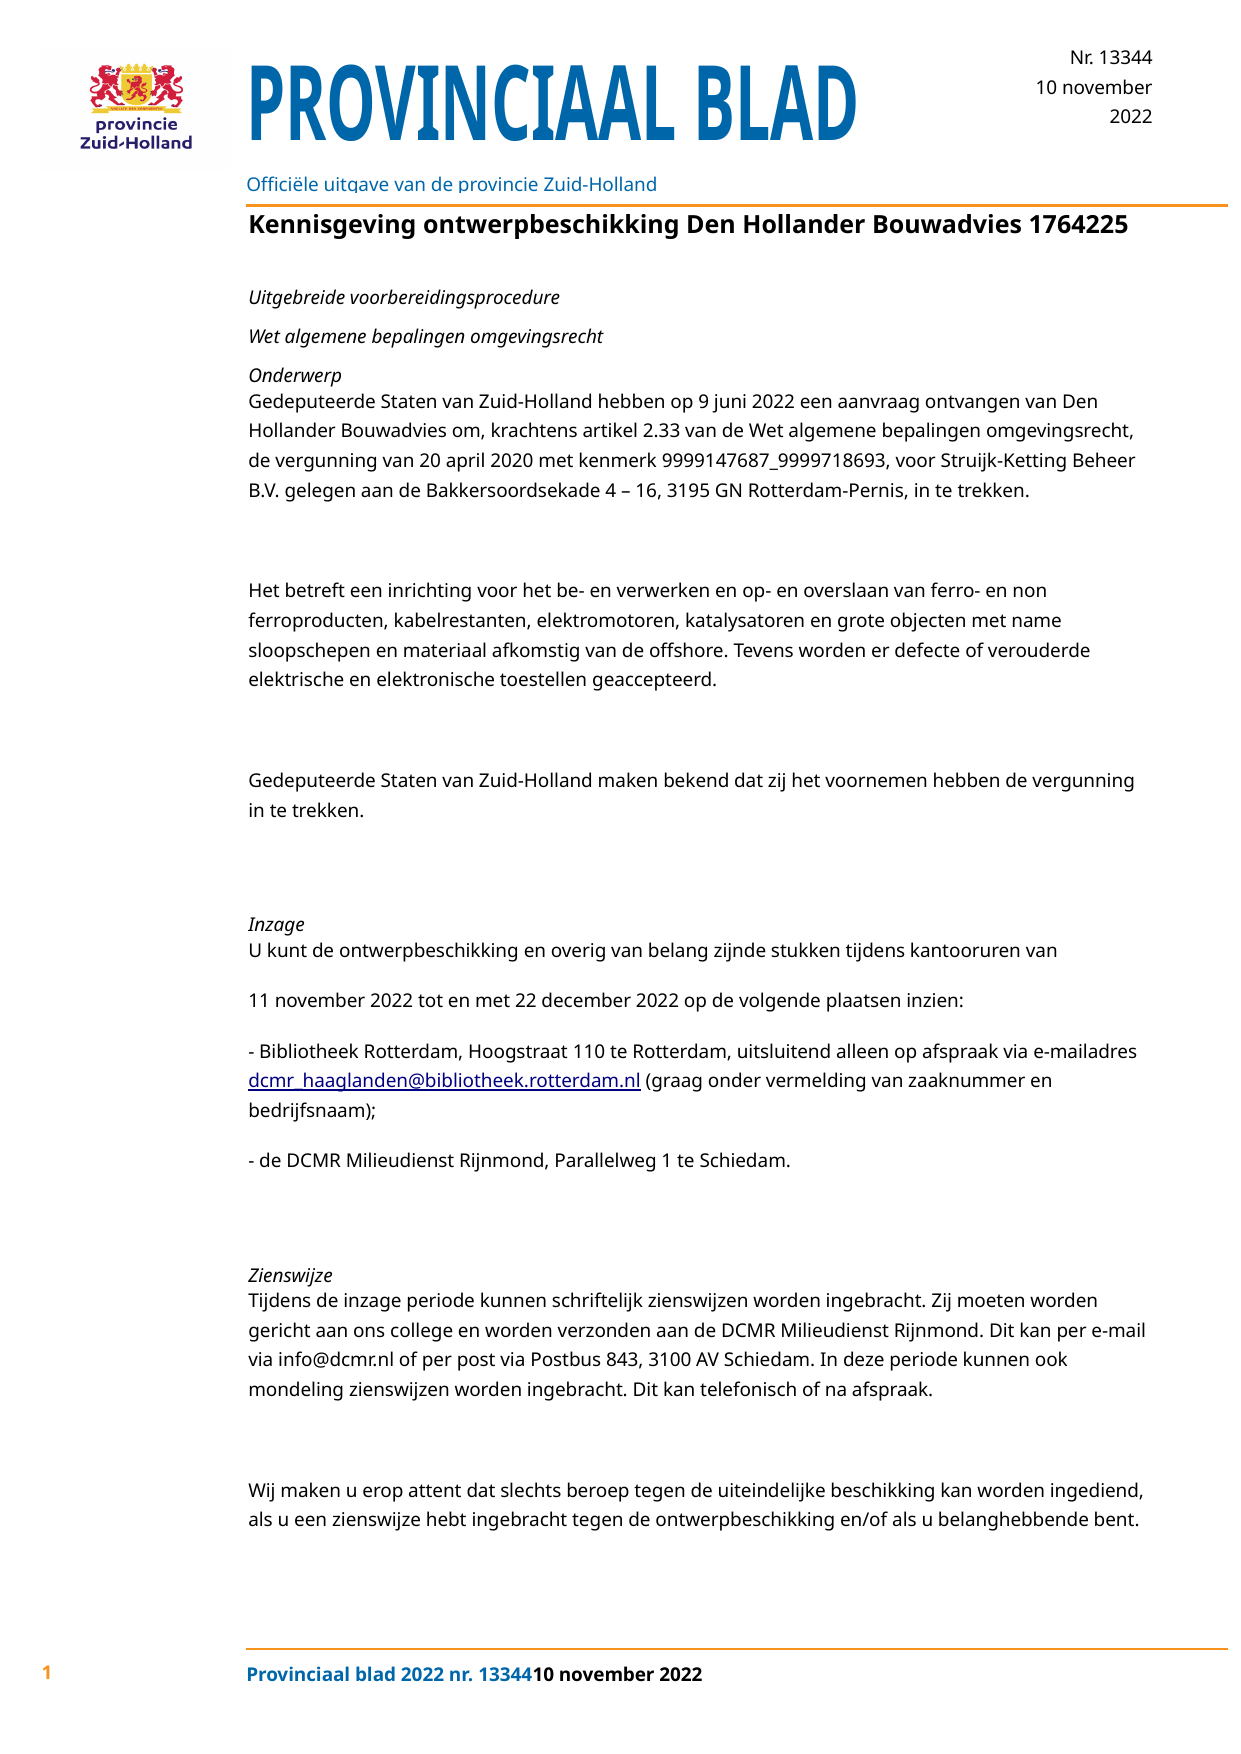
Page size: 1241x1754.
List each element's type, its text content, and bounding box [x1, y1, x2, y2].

text - Bibliotheek Rotterdam, Hoogstraat 110 te Rotterdam, uitsluitend alleen op afspraak via e-mailadres dcmr_haaglanden@bibliotheek.rotterdam.nl (graag onder vermelding van zaaknummer en bedrijfsnaam); [248, 1038, 1152, 1123]
text Zienswijze [248, 1262, 1152, 1287]
text Inzage [248, 911, 1152, 937]
text Wet algemene bepalingen omgevingsrecht [248, 323, 1152, 349]
text U kunt de ontwerpbeschikking en overig van belang zijnde stukken tijdens kantooruren van [248, 937, 1152, 963]
text Uitgebreide voorbereidingsprocedure [248, 284, 1152, 309]
picture [41, 47, 231, 172]
text Onderwerp [248, 362, 1152, 388]
text Het betreft een inrichting voor het be- en verwerken en op- en overslaan van ferro- en non ferroproducten, kabelrestanten, elektromotoren, katalysatoren en grote objecten met name sloopschepen en materiaal afkomstig van de offshore. Tevens worden er defecte of verouderde elektrische en elektronische toestellen geaccepteerd. [248, 578, 1152, 692]
text Kennisgeving ontwerpbeschikking Den Hollander Bouwadvies 1764225 [248, 207, 1152, 241]
text 11 november 2022 tot en met 22 december 2022 op de volgende plaatsen inzien: [248, 987, 1152, 1013]
text Tijdens de inzage periode kunnen schriftelijk zienswijzen worden ingebracht. Zij moeten worden gericht aan ons college en worden verzonden aan de DCMR Milieudienst Rijnmond. Dit kan per e-mail via info@dcmr.nl of per post via Postbus 843, 3100 AV Schiedam. In deze periode kunnen ook mondeling zienswijzen worden ingebracht. Dit kan telefonisch of na afspraak. [248, 1287, 1152, 1402]
text - de DCMR Milieudienst Rijnmond, Parallelweg 1 te Schiedam. [248, 1147, 1152, 1173]
text Gedeputeerde Staten van Zuid-Holland maken bekend dat zij het voornemen hebben de vergunning in te trekken. [248, 767, 1152, 823]
text Gedeputeerde Staten van Zuid-Holland hebben op 9 juni 2022 een aanvraag ontvangen van Den Hollander Bouwadvies om, krachtens artikel 2.33 van de Wet algemene bepalingen omgevingsrecht, de vergunning van 20 april 2020 met kenmerk 9999147687_9999718693, voor Struijk-Ketting Beheer B.V. gelegen aan de Bakkersoordsekade 4 – 16, 3195 GN Rotterdam-Pernis, in te trekken. [248, 388, 1152, 503]
text Wij maken u erop attent dat slechts beroep tegen de uiteindelijke beschikking kan worden ingediend, als u een zienswijze hebt ingebracht tegen de ontwerpbeschikking en/of als u belanghebbende bent. [248, 1477, 1152, 1532]
